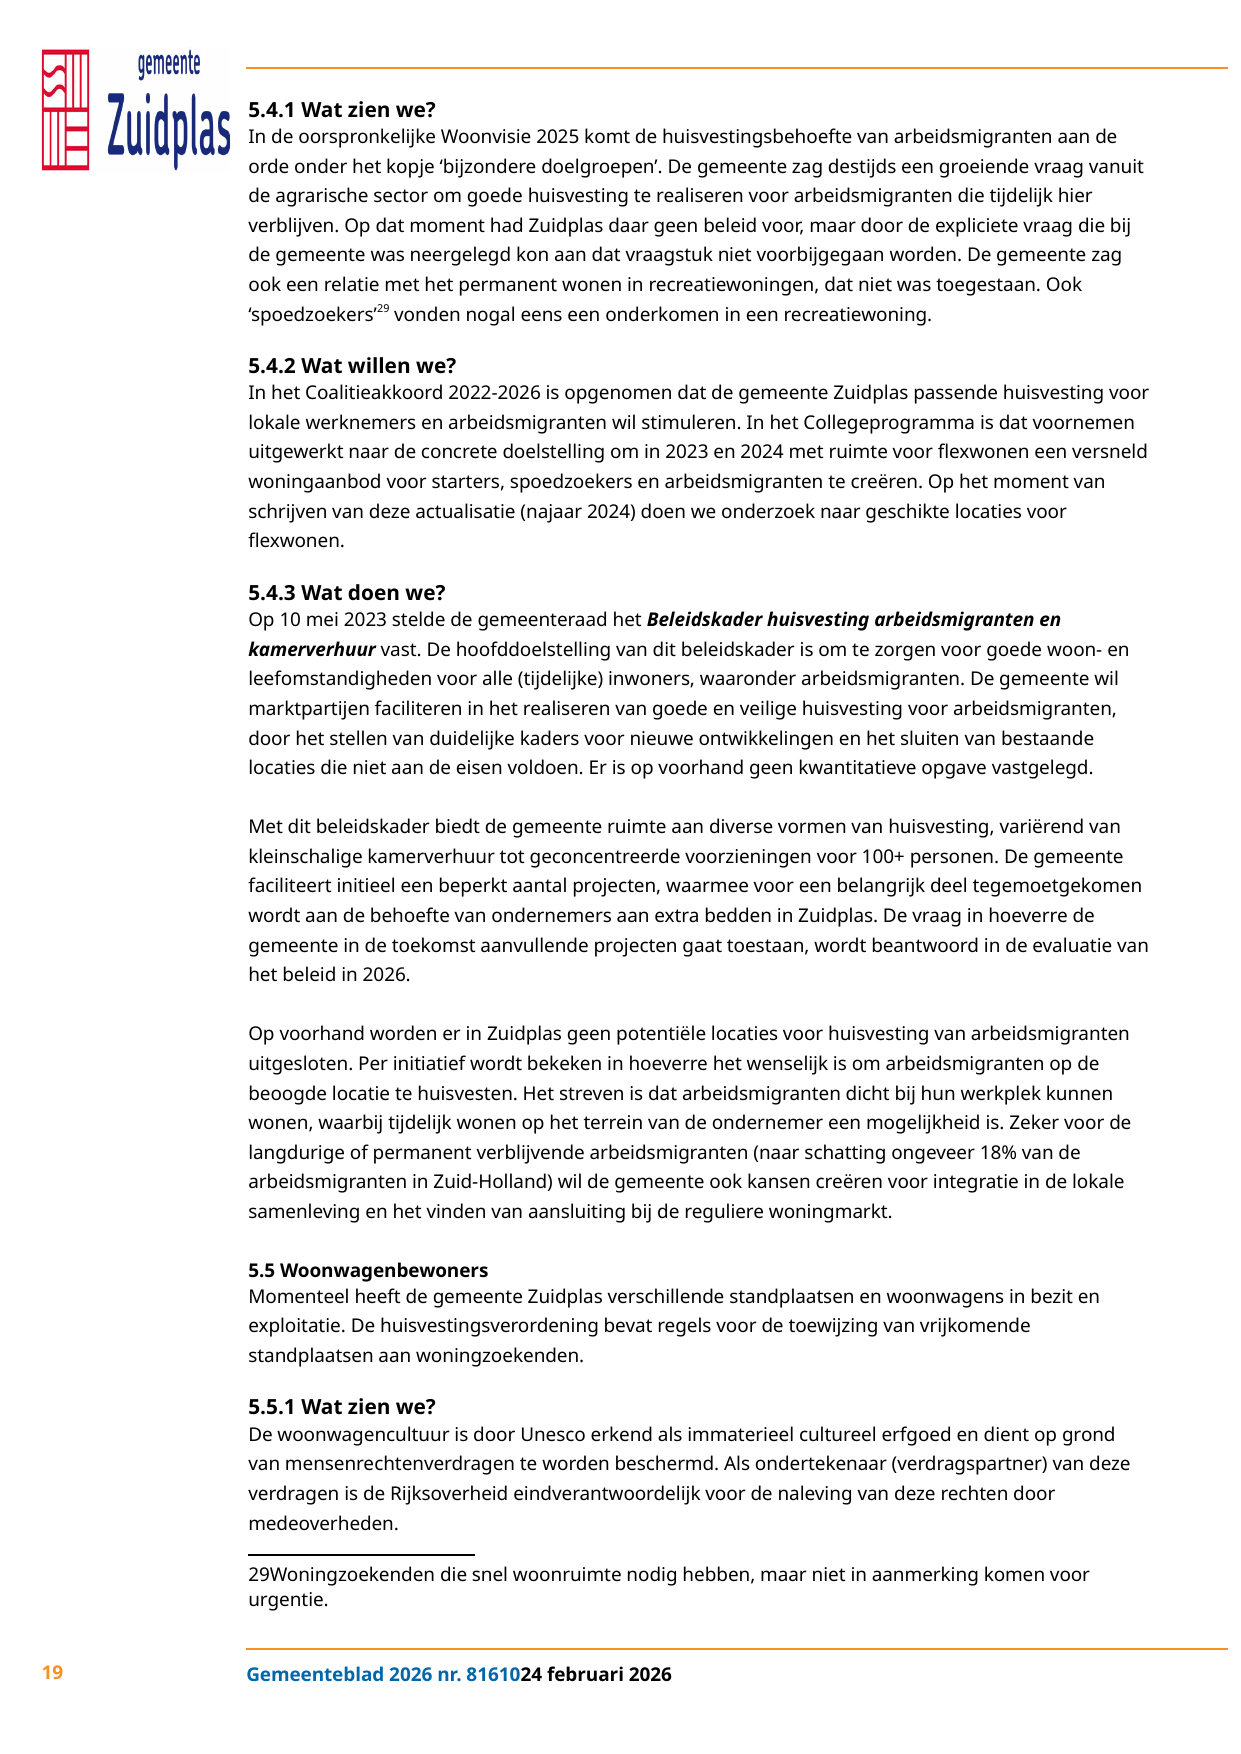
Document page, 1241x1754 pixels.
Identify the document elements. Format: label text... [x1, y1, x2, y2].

text In de oorspronkelijke Woonvisie 2025 komt de huisvestingsbehoefte van arbeidsmigranten aan de orde onder het kopje ‘bijzondere doelgroepen’. De gemeente zag destijds een groeiende vraag vanuit de agrarische sector om goede huisvesting te realiseren voor arbeidsmigranten die tijdelijk hier verblijven. Op dat moment had Zuidplas daar geen beleid voor, maar door de expliciete vraag die bij de gemeente was neergelegd kon aan dat vraagstuk niet voorbijgegaan worden. De gemeente zag ook een relatie met het permanent wonen in recreatiewoningen, dat niet was toegestaan. Ook ‘spoedzoekers’ vonden nogal eens een onderkomen in een recreatiewoning. [248, 123, 1152, 326]
text 5.4.2 Wat willen we? [248, 351, 1152, 379]
text In het Coalitieakkoord 2022-2026 is opgenomen dat de gemeente Zuidplas passende huisvesting voor lokale werknemers en arbeidsmigranten wil stimuleren. In het Collegeprogramma is dat voornemen uitgewerkt naar de concrete doelstelling om in 2023 en 2024 met ruimte voor flexwonen een versneld woningaanbod voor starters, spoedzoekers en arbeidsmigranten te creëren. Op het moment van schrijven van deze actualisatie (najaar 2024) doen we onderzoek naar geschikte locaties voor flexwonen. [248, 379, 1152, 553]
text 5.5.1 Wat zien we? [248, 1392, 1152, 1421]
text Woningzoekenden die snel woonruimte nodig hebben, maar niet in aanmerking komen voor urgentie. [248, 1561, 1152, 1612]
text 5.4.1 Wat zien we? [248, 95, 1152, 123]
text Met dit beleidskader biedt de gemeente ruimte aan diverse vormen van huisvesting, variërend van kleinschalige kamerverhuur tot geconcentreerde voorzieningen voor 100+ personen. De gemeente faciliteert initieel een beperkt aantal projecten, waarmee voor een belangrijk deel tegemoetgekomen wordt aan de behoefte van ondernemers aan extra bedden in Zuidplas. De vraag in hoeverre de gemeente in de toekomst aanvullende projecten gaat toestaan, wordt beantwoord in de evaluatie van het beleid in 2026. [248, 813, 1152, 987]
text 5.4.3 Wat doen we? [248, 578, 1152, 606]
text Momenteel heeft de gemeente Zuidplas verschillende standplaatsen en woonwagens in bezit en exploitatie. De huisvestingsverordening bevat regels voor de toewijzing van vrijkomende standplaatsen aan woningzoekenden. [248, 1283, 1152, 1368]
text Op 10 mei 2023 stelde de gemeenteraad het Beleidskader huisvesting arbeidsmigranten en kamerverhuur vast. De hoofddoelstelling van dit beleidskader is om te zorgen voor goede woon- en leefomstandigheden voor alle (tijdelijke) inwoners, waaronder arbeidsmigranten. De gemeente wil marktpartijen faciliteren in het realiseren van goede en veilige huisvesting voor arbeidsmigranten, door het stellen van duidelijke kaders voor nieuwe ontwikkelingen en het sluiten van bestaande locaties die niet aan de eisen voldoen. Er is op voorhand geen kwantitatieve opgave vastgelegd. [248, 606, 1152, 780]
text 5.5 Woonwagenbewoners [248, 1257, 1152, 1283]
picture [41, 47, 231, 172]
text De woonwagencultuur is door Unesco erkend als immaterieel cultureel erfgoed en dient op grond van mensenrechtenverdragen te worden beschermd. Als ondertekenaar (verdragspartner) van deze verdragen is de Rijksoverheid eindverantwoordelijk voor de naleving van deze rechten door medeoverheden. [248, 1421, 1152, 1535]
text Op voorhand worden er in Zuidplas geen potentiële locaties voor huisvesting van arbeidsmigranten uitgesloten. Per initiatief wordt bekeken in hoeverre het wenselijk is om arbeidsmigranten op de beoogde locatie te huisvesten. Het streven is dat arbeidsmigranten dicht bij hun werkplek kunnen wonen, waarbij tijdelijk wonen op het terrein van de ondernemer een mogelijkheid is. Zeker voor de langdurige of permanent verblijvende arbeidsmigranten (naar schatting ongeveer 18% van de arbeidsmigranten in Zuid-Holland) wil de gemeente ook kansen creëren voor integratie in de lokale samenleving en het vinden van aansluiting bij de reguliere woningmarkt. [248, 1021, 1152, 1224]
